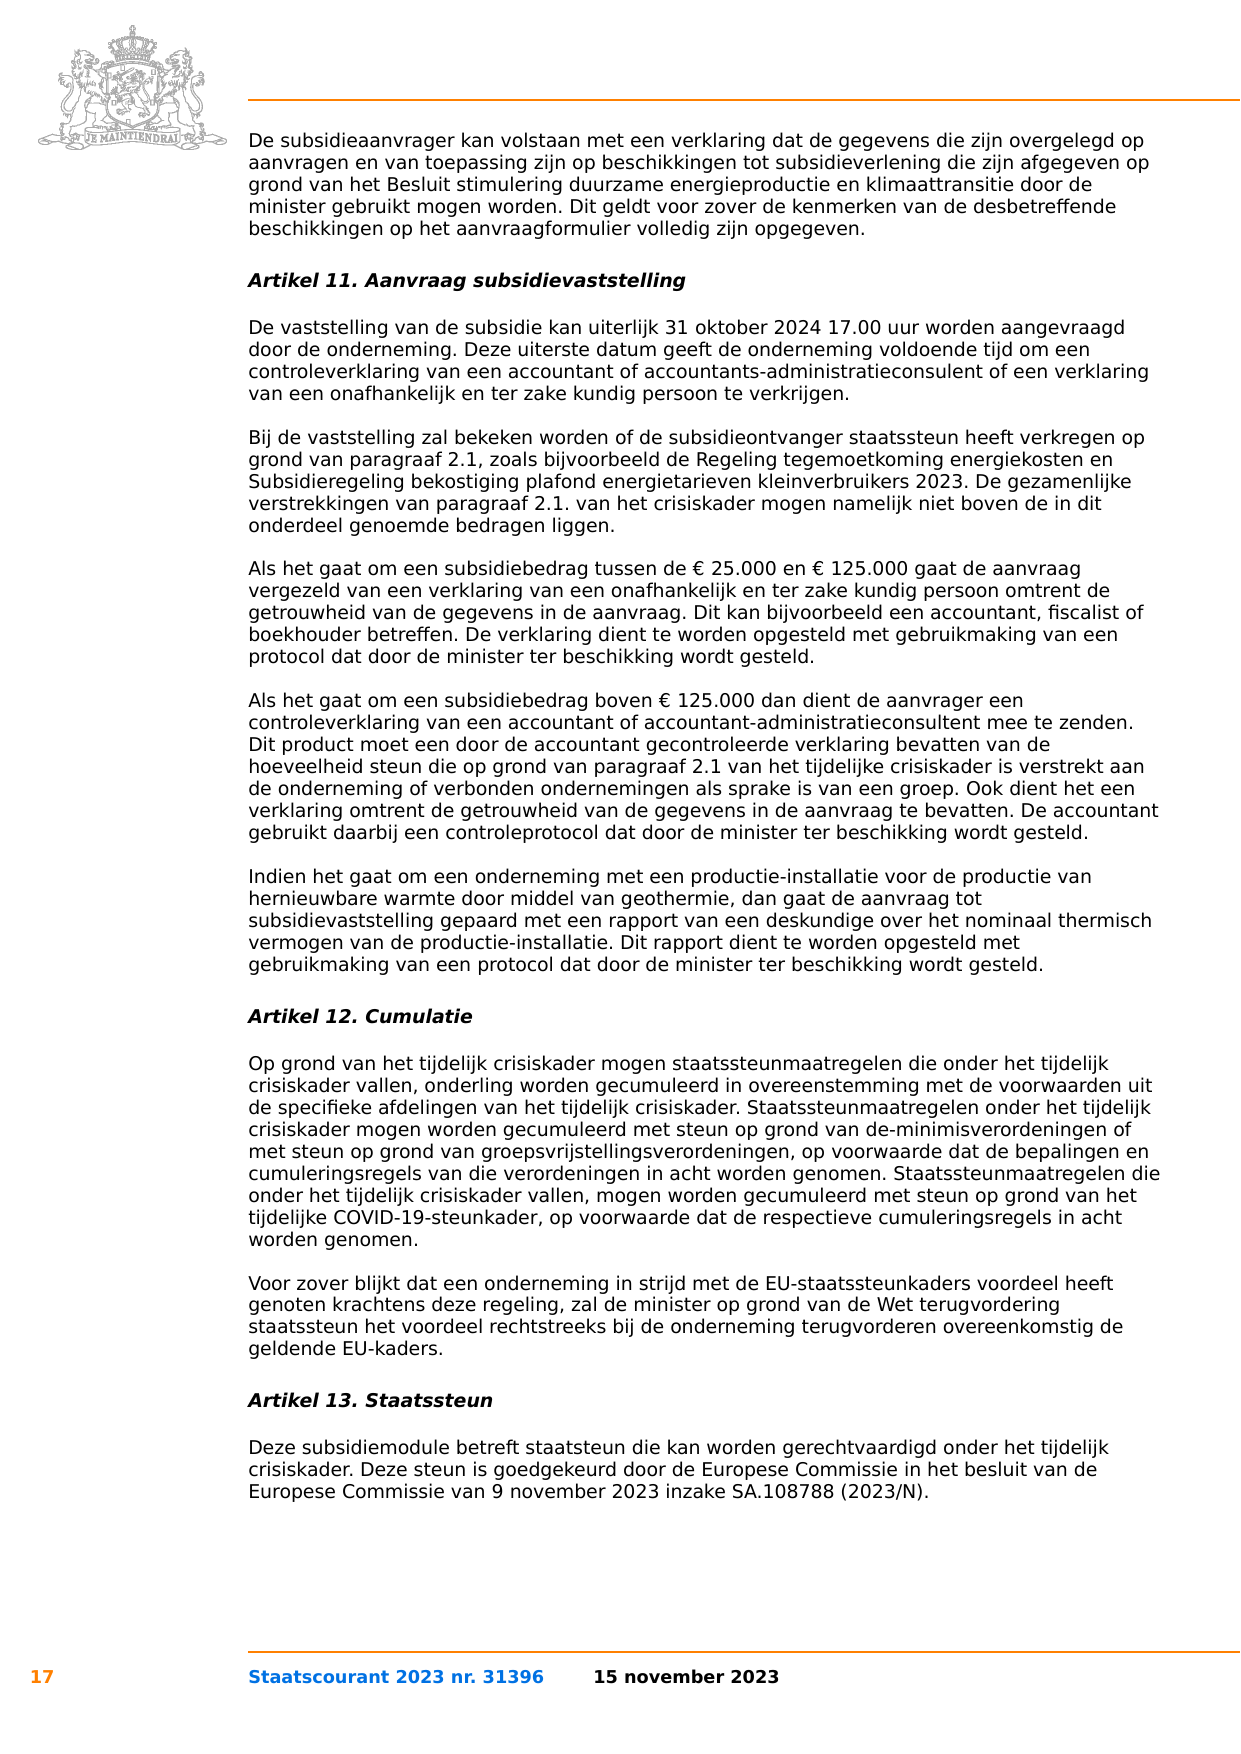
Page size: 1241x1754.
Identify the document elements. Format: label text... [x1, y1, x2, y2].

text Bij de vaststelling zal bekeken worden of de subsidieontvanger staatssteun heeft verkregen op grond van paragraaf 2.1, zoals bijvoorbeeld de Regeling tegemoetkoming energiekosten en Subsidieregeling bekostiging plafond energietarieven kleinverbruikers 2023. De gezamenlijke verstrekkingen van paragraaf 2.1. van het crisiskader mogen namelijk niet boven de in dit onderdeel genoemde bedragen liggen. [248, 427, 1163, 536]
text Op grond van het tijdelijk crisiskader mogen staatssteunmaatregelen die onder het tijdelijk crisiskader vallen, onderling worden gecumuleerd in overeenstemming met de voorwaarden uit de specifieke afdelingen van het tijdelijk crisiskader. Staatssteunmaatregelen onder het tijdelijk crisiskader mogen worden gecumuleerd met steun op grond van de-minimisverordeningen of met steun op grond van groepsvrijstellingsverordeningen, op voorwaarde dat de bepalingen en cumuleringsregels van die verordeningen in acht worden genomen. Staatssteunmaatregelen die onder het tijdelijk crisiskader vallen, mogen worden gecumuleerd met steun op grond van het tijdelijke COVID-19-steunkader, op voorwaarde dat de respectieve cumuleringsregels in acht worden genomen. [248, 1053, 1163, 1251]
text De subsidieaanvrager kan volstaan met een verklaring dat de gegevens die zijn overgelegd op aanvragen en van toepassing zijn op beschikkingen tot subsidieverlening die zijn afgegeven op grond van het Besluit stimulering duurzame energieproductie en klimaattransitie door de minister gebruikt mogen worden. Dit geldt voor zover de kenmerken van de desbetreffende beschikkingen op het aanvraagformulier volledig zijn opgegeven. [248, 130, 1163, 240]
subtitle Artikel 11. Aanvraag subsidievaststelling [248, 270, 1163, 292]
picture [38, 25, 227, 150]
text Deze subsidiemodule betreft staatsteun die kan worden gerechtvaardigd onder het tijdelijk crisiskader. Deze steun is goedgekeurd door de Europese Commissie in het besluit van de Europese Commissie van 9 november 2023 inzake SA.108788 (2023/N). [248, 1437, 1163, 1503]
text Als het gaat om een subsidiebedrag boven € 125.000 dan dient de aanvrager een controleverklaring van een accountant of accountant-administratieconsultent mee te zenden. Dit product moet een door de accountant gecontroleerde verklaring bevatten van de hoeveelheid steun die op grond van paragraaf 2.1 van het tijdelijke crisiskader is verstrekt aan de onderneming of verbonden ondernemingen als sprake is van een groep. Ook dient het een verklaring omtrent de getrouwheid van de gegevens in de aanvraag te bevatten. De accountant gebruikt daarbij een controleprotocol dat door de minister ter beschikking wordt gesteld. [248, 690, 1163, 844]
text De vaststelling van de subsidie kan uiterlijk 31 oktober 2024 17.00 uur worden aangevraagd door de onderneming. Deze uiterste datum geeft de onderneming voldoende tijd om een controleverklaring van een accountant of accountants-administratieconsulent of een verklaring van een onafhankelijk en ter zake kundig persoon te verkrijgen. [248, 317, 1163, 405]
text Voor zover blijkt dat een onderneming in strijd met de EU-staatssteunkaders voordeel heeft genoten krachtens deze regeling, zal de minister op grond van de Wet terugvordering staatssteun het voordeel rechtstreeks bij de onderneming terugvorderen overeenkomstig de geldende EU-kaders. [248, 1272, 1163, 1360]
text Indien het gaat om een onderneming met een productie-installatie voor de productie van hernieuwbare warmte door middel van geothermie, dan gaat de aanvraag tot subsidievaststelling gepaard met een rapport van een deskundige over het nominaal thermisch vermogen van de productie-installatie. Dit rapport dient te worden opgesteld met gebruikmaking van een protocol dat door de minister ter beschikking wordt gesteld. [248, 866, 1163, 976]
subtitle Artikel 12. Cumulatie [248, 1006, 1163, 1028]
text Als het gaat om een subsidiebedrag tussen de € 25.000 en € 125.000 gaat de aanvraag vergezeld van een verklaring van een onafhankelijk en ter zake kundig persoon omtrent de getrouwheid van de gegevens in de aanvraag. Dit kan bijvoorbeeld een accountant, fiscalist of boekhouder betreffen. De verklaring dient te worden opgesteld met gebruikmaking van een protocol dat door de minister ter beschikking wordt gesteld. [248, 558, 1163, 668]
subtitle Artikel 13. Staatssteun [248, 1390, 1163, 1412]
